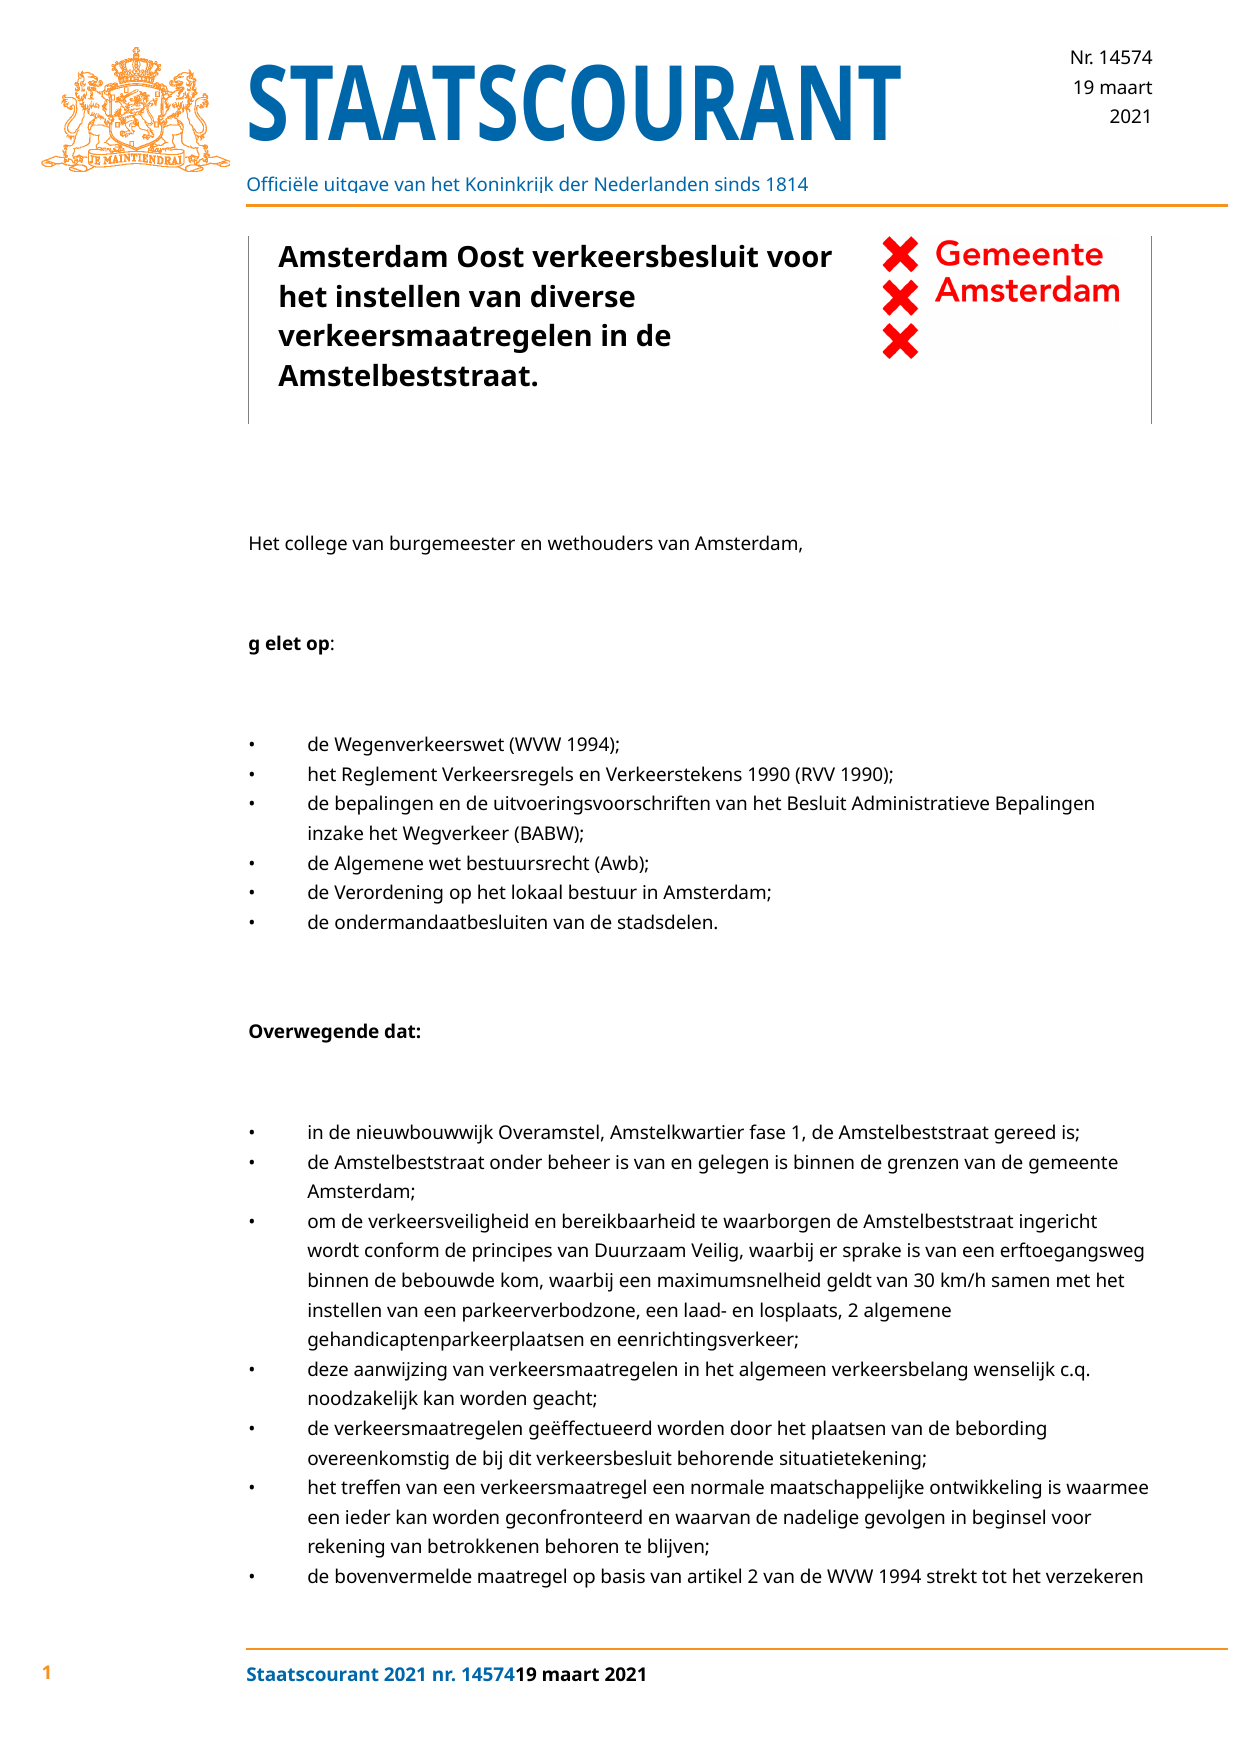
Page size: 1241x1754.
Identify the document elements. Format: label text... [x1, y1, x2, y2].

list de Wegenverkeerswet (WVW 1994); [248, 731, 1152, 757]
text Overwegende dat: [248, 1018, 1152, 1044]
list om de verkeersveiligheid en bereikbaarheid te waarborgen de Amstelbeststraat ingericht wordt conform de principes van Duurzaam Veilig, waarbij er sprake is van een erftoegangsweg binnen de bebouwde kom, waarbij een maximumsnelheid geldt van 30 km/h samen met het instellen van een parkeerverbodzone, een laad- en losplaats, 2 algemene gehandicaptenparkeerplaatsen en eenrichtingsverkeer; [248, 1208, 1152, 1352]
list de bepalingen en de uitvoeringsvoorschriften van het Besluit Administratieve Bepalingen inzake het Wegverkeer (BABW); [248, 791, 1152, 846]
text Het college van burgemeester en wethouders van Amsterdam, [248, 530, 1152, 556]
table_header [850, 236, 1151, 424]
table_header Amsterdam Oost verkeersbesluit voor het instellen van diverse verkeersmaatregelen in de Amstelbeststraat. [249, 236, 850, 424]
list de Algemene wet bestuursrecht (Awb); [248, 850, 1152, 876]
list het Reglement Verkeersregels en Verkeerstekens 1990 (RVV 1990); [248, 761, 1152, 787]
list in de nieuwbouwwijk Overamstel, Amstelkwartier fase 1, de Amstelbeststraat gereed is; [248, 1119, 1152, 1145]
text g elet op: [248, 631, 1152, 656]
picture [882, 236, 1119, 359]
picture [41, 47, 231, 172]
list het treffen van een verkeersmaatregel een normale maatschappelijke ontwikkeling is waarmee een ieder kan worden geconfronteerd en waarvan de nadelige gevolgen in beginsel voor rekening van betrokkenen behoren te blijven; [248, 1474, 1152, 1559]
list de ondermandaatbesluiten van de stadsdelen. [248, 909, 1152, 935]
list de bovenvermelde maatregel op basis van artikel 2 van de WVW 1994 strekt tot het verzekeren [248, 1563, 1152, 1589]
list de Amstelbeststraat onder beheer is van en gelegen is binnen de grenzen van de gemeente Amsterdam; [248, 1149, 1152, 1204]
list de verkeersmaatregelen geëffectueerd worden door het plaatsen van de bebording overeenkomstig de bij dit verkeersbesluit behorende situatietekening; [248, 1415, 1152, 1471]
list deze aanwijzing van verkeersmaatregelen in het algemeen verkeersbelang wenselijk c.q. noodzakelijk kan worden geacht; [248, 1356, 1152, 1411]
list de Verordening op het lokaal bestuur in Amsterdam; [248, 879, 1152, 905]
